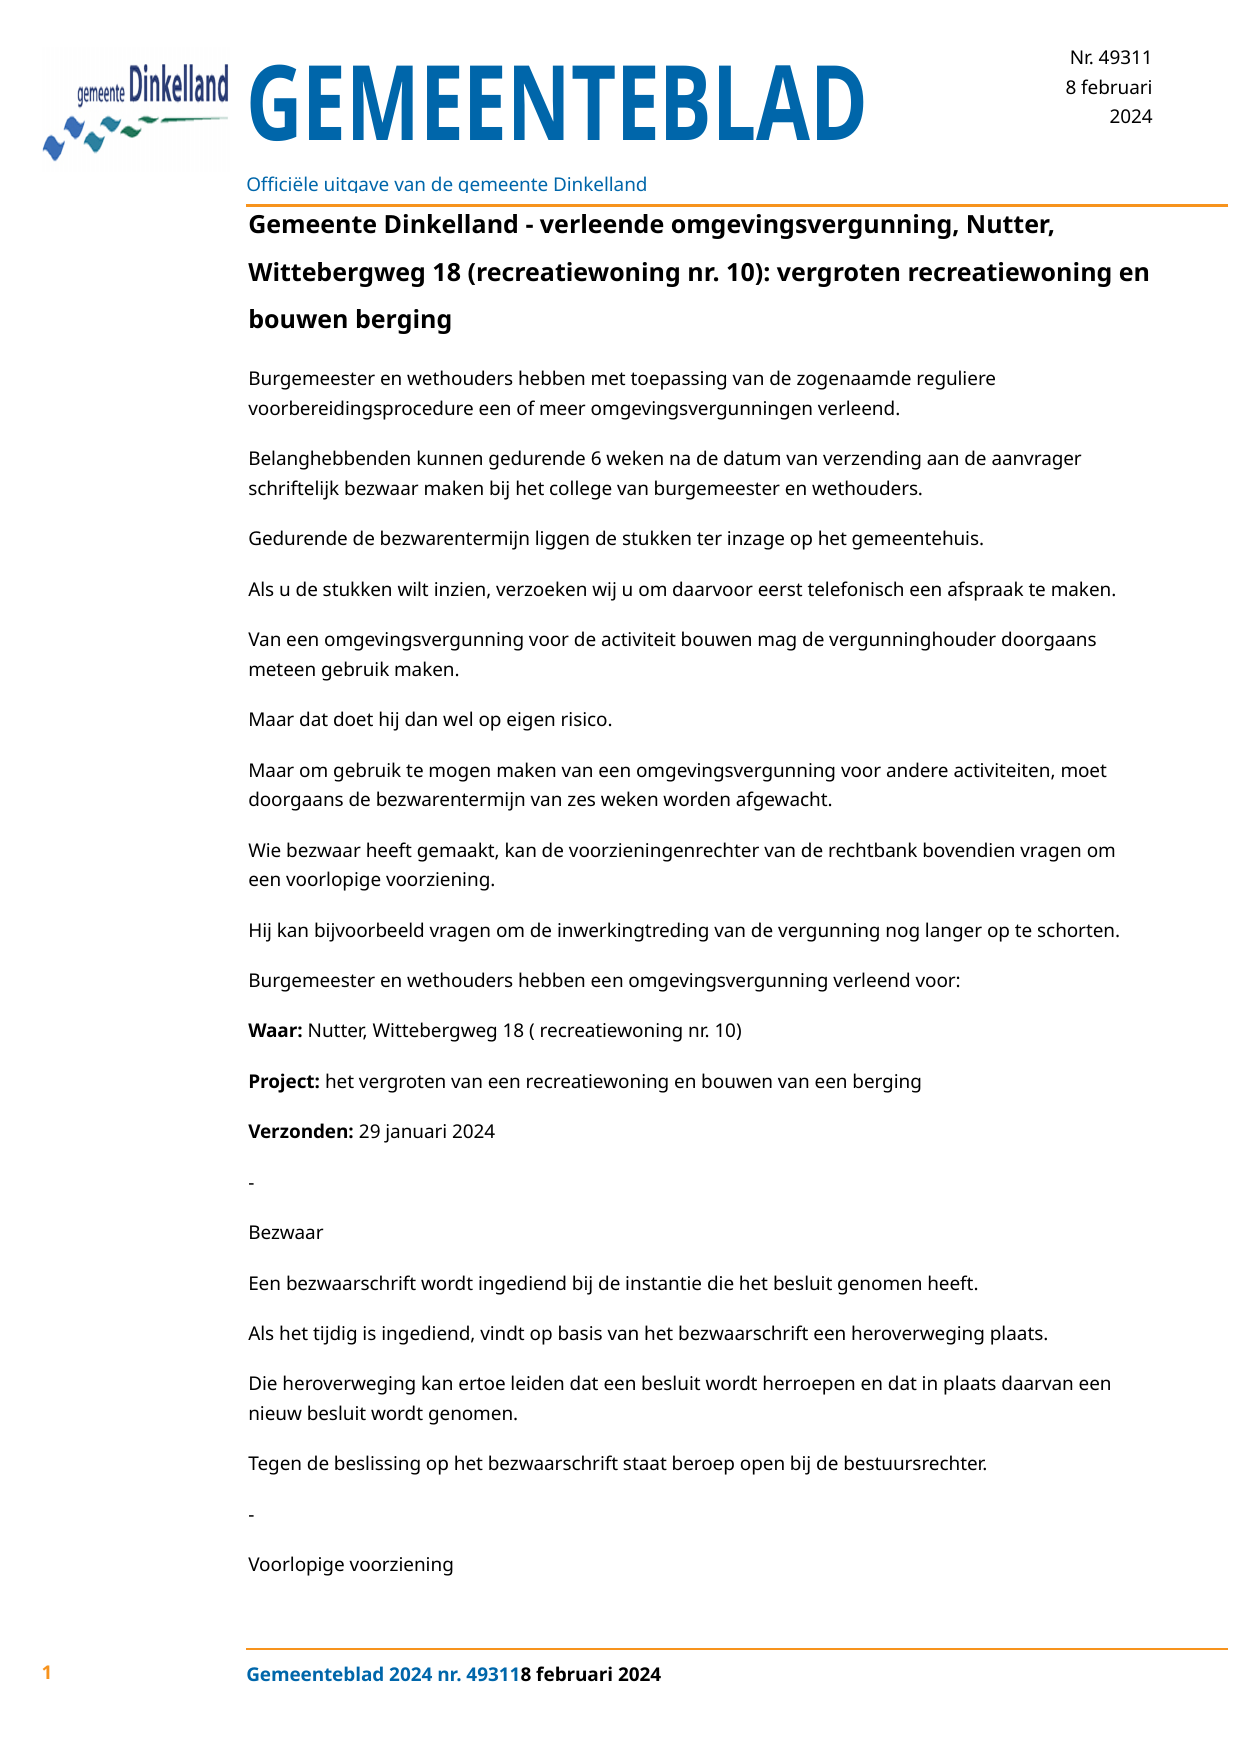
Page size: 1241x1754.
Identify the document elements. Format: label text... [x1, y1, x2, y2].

text Tegen de beslissing op het bezwaarschrift staat beroep open bij de bestuursrechter. [248, 1451, 1152, 1476]
text Waar: Nutter, Wittebergweg 18 ( recreatiewoning nr. 10) [248, 1018, 1152, 1043]
text Gedurende de bezwarentermijn liggen de stukken ter inzage op het gemeentehuis. [248, 526, 1152, 551]
text Belanghebbenden kunnen gedurende 6 weken na de datum van verzending aan de aanvrager schriftelijk bezwaar maken bij het college van burgemeester en wethouders. [248, 446, 1152, 501]
text Voorlopige voorziening [248, 1551, 1152, 1577]
text Burgemeester en wethouders hebben met toepassing van de zogenaamde reguliere voorbereidingsprocedure een of meer omgevingsvergunningen verleend. [248, 366, 1152, 421]
text - [248, 1501, 1152, 1527]
text Die heroverweging kan ertoe leiden dat een besluit wordt herroepen en dat in plaats daarvan een nieuw besluit wordt genomen. [248, 1371, 1152, 1426]
text Verzonden: 29 januari 2024 [248, 1118, 1152, 1144]
text - [248, 1169, 1152, 1194]
text Maar om gebruik te mogen maken van een omgevingsvergunning voor andere activiteiten, moet doorgaans de bezwarentermijn van zes weken worden afgewacht. [248, 757, 1152, 812]
text Wie bezwaar heeft gemaakt, kan de voorzieningenrechter van de rechtbank bovendien vragen om een voorlopige voorziening. [248, 837, 1152, 892]
text Bezwaar [248, 1219, 1152, 1245]
text Hij kan bijvoorbeeld vragen om de inwerkingtreding van de vergunning nog langer op te schorten. [248, 917, 1152, 942]
text Als het tijdig is ingediend, vindt op basis van het bezwaarschrift een heroverweging plaats. [248, 1320, 1152, 1346]
text Van een omgevingsvergunning voor de activiteit bouwen mag de vergunninghouder doorgaans meteen gebruik maken. [248, 626, 1152, 682]
text Burgemeester en wethouders hebben een omgevingsvergunning verleend voor: [248, 967, 1152, 993]
text Als u de stukken wilt inzien, verzoeken wij u om daarvoor eerst telefonisch een afspraak te maken. [248, 576, 1152, 602]
text Gemeente Dinkelland - verleende omgevingsvergunning, Nutter, Wittebergweg 18 (recreatiewoning nr. 10): vergroten recreatiewoning en bouwen berging [248, 207, 1152, 336]
text Maar dat doet hij dan wel op eigen risico. [248, 706, 1152, 732]
text Een bezwaarschrift wordt ingediend bij de instantie die het besluit genomen heeft. [248, 1270, 1152, 1295]
picture [41, 47, 231, 172]
text Project: het vergroten van een recreatiewoning en bouwen van een berging [248, 1068, 1152, 1094]
